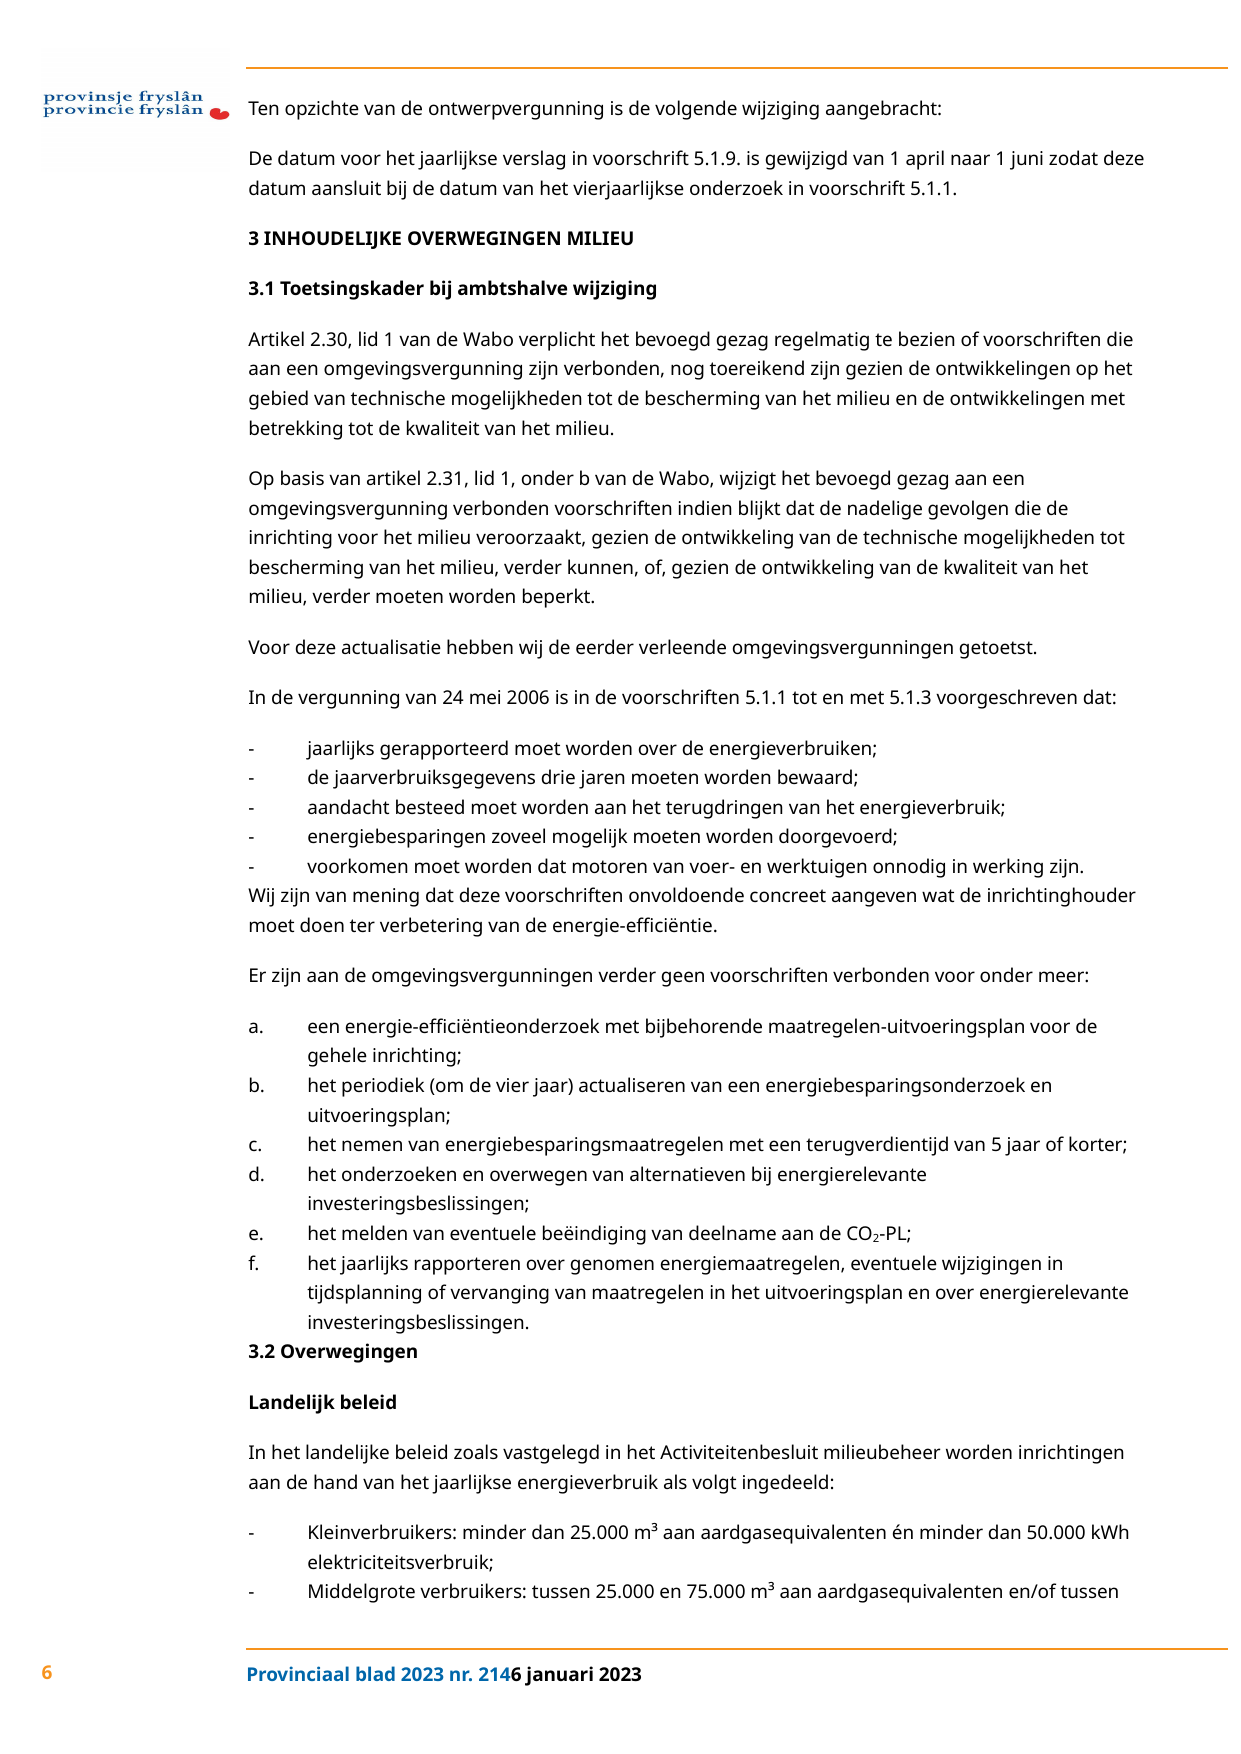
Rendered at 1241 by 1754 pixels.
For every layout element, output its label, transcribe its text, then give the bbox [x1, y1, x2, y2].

text In de vergunning van 24 mei 2006 is in de voorschriften 5.1.1 tot en met 5.1.3 voorgeschreven dat: [248, 684, 1152, 710]
text 3 INHOUDELIJKE OVERWEGINGEN MILIEU [248, 225, 1152, 251]
list de jaarverbruiksgegevens drie jaren moeten worden bewaard; [248, 764, 1152, 790]
text Landelijk beleid [248, 1389, 1152, 1415]
text De datum voor het jaarlijkse verslag in voorschrift 5.1.9. is gewijzigd van 1 april naar 1 juni zodat deze datum aansluit bij de datum van het vierjaarlijkse onderzoek in voorschrift 5.1.1. [248, 145, 1152, 201]
list Middelgrote verbruikers: tussen 25.000 en 75.000 m³ aan aardgasequivalenten en/of tussen [248, 1578, 1152, 1604]
list een energie-efficiëntieonderzoek met bijbehorende maatregelen-uitvoeringsplan voor de gehele inrichting; [248, 1013, 1152, 1068]
text Voor deze actualisatie hebben wij de eerder verleende omgevingsvergunningen getoetst. [248, 634, 1152, 660]
list aandacht besteed moet worden aan het terugdringen van het energieverbruik; [248, 794, 1152, 820]
list het nemen van energiebesparingsmaatregelen met een terugverdientijd van 5 jaar of korter; [248, 1131, 1152, 1157]
text Artikel 2.30, lid 1 van de Wabo verplicht het bevoegd gezag regelmatig te bezien of voorschriften die aan een omgevingsvergunning zijn verbonden, nog toereikend zijn gezien de ontwikkelingen op het gebied van technische mogelijkheden tot de bescherming van het milieu en de ontwikkelingen met betrekking tot de kwaliteit van het milieu. [248, 326, 1152, 441]
list het melden van eventuele beëindiging van deelname aan de CO2-PL; [248, 1220, 1152, 1246]
list Kleinverbruikers: minder dan 25.000 m³ aan aardgasequivalenten én minder dan 50.000 kWh elektriciteitsverbruik; [248, 1519, 1152, 1575]
list het jaarlijks rapporteren over genomen energiemaatregelen, eventuele wijzigingen in tijdsplanning of vervanging van maatregelen in het uitvoeringsplan en over energierelevante investeringsbeslissingen. [248, 1250, 1152, 1335]
text Op basis van artikel 2.31, lid 1, onder b van de Wabo, wijzigt het bevoegd gezag aan een omgevingsvergunning verbonden voorschriften indien blijkt dat de nadelige gevolgen die de inrichting voor het milieu veroorzaakt, gezien de ontwikkeling van de technische mogelijkheden tot bescherming van het milieu, verder kunnen, of, gezien de ontwikkeling van de kwaliteit van het milieu, verder moeten worden beperkt. [248, 465, 1152, 609]
text In het landelijke beleid zoals vastgelegd in het Activiteitenbesluit milieubeheer worden inrichtingen aan de hand van het jaarlijkse energieverbruik als volgt ingedeeld: [248, 1439, 1152, 1495]
list het onderzoeken en overwegen van alternatieven bij energierelevante investeringsbeslissingen; [248, 1161, 1152, 1216]
text Wij zijn van mening dat deze voorschriften onvoldoende concreet aangeven wat de inrichtinghouder moet doen ter verbetering van de energie-efficiëntie. [248, 883, 1152, 938]
list het periodiek (om de vier jaar) actualiseren van een energiebesparingsonderzoek en uitvoeringsplan; [248, 1072, 1152, 1128]
text 3.1 Toetsingskader bij ambtshalve wijziging [248, 276, 1152, 301]
list jaarlijks gerapporteerd moet worden over de energieverbruiken; [248, 735, 1152, 761]
text 3.2 Overwegingen [248, 1338, 1152, 1364]
text Er zijn aan de omgevingsvergunningen verder geen voorschriften verbonden voor onder meer: [248, 963, 1152, 988]
text Ten opzichte van de ontwerpvergunning is de volgende wijziging aangebracht: [248, 95, 1152, 121]
list voorkomen moet worden dat motoren van voer- en werktuigen onnodig in werking zijn. [248, 853, 1152, 879]
picture [41, 47, 231, 172]
list energiebesparingen zoveel mogelijk moeten worden doorgevoerd; [248, 823, 1152, 849]
